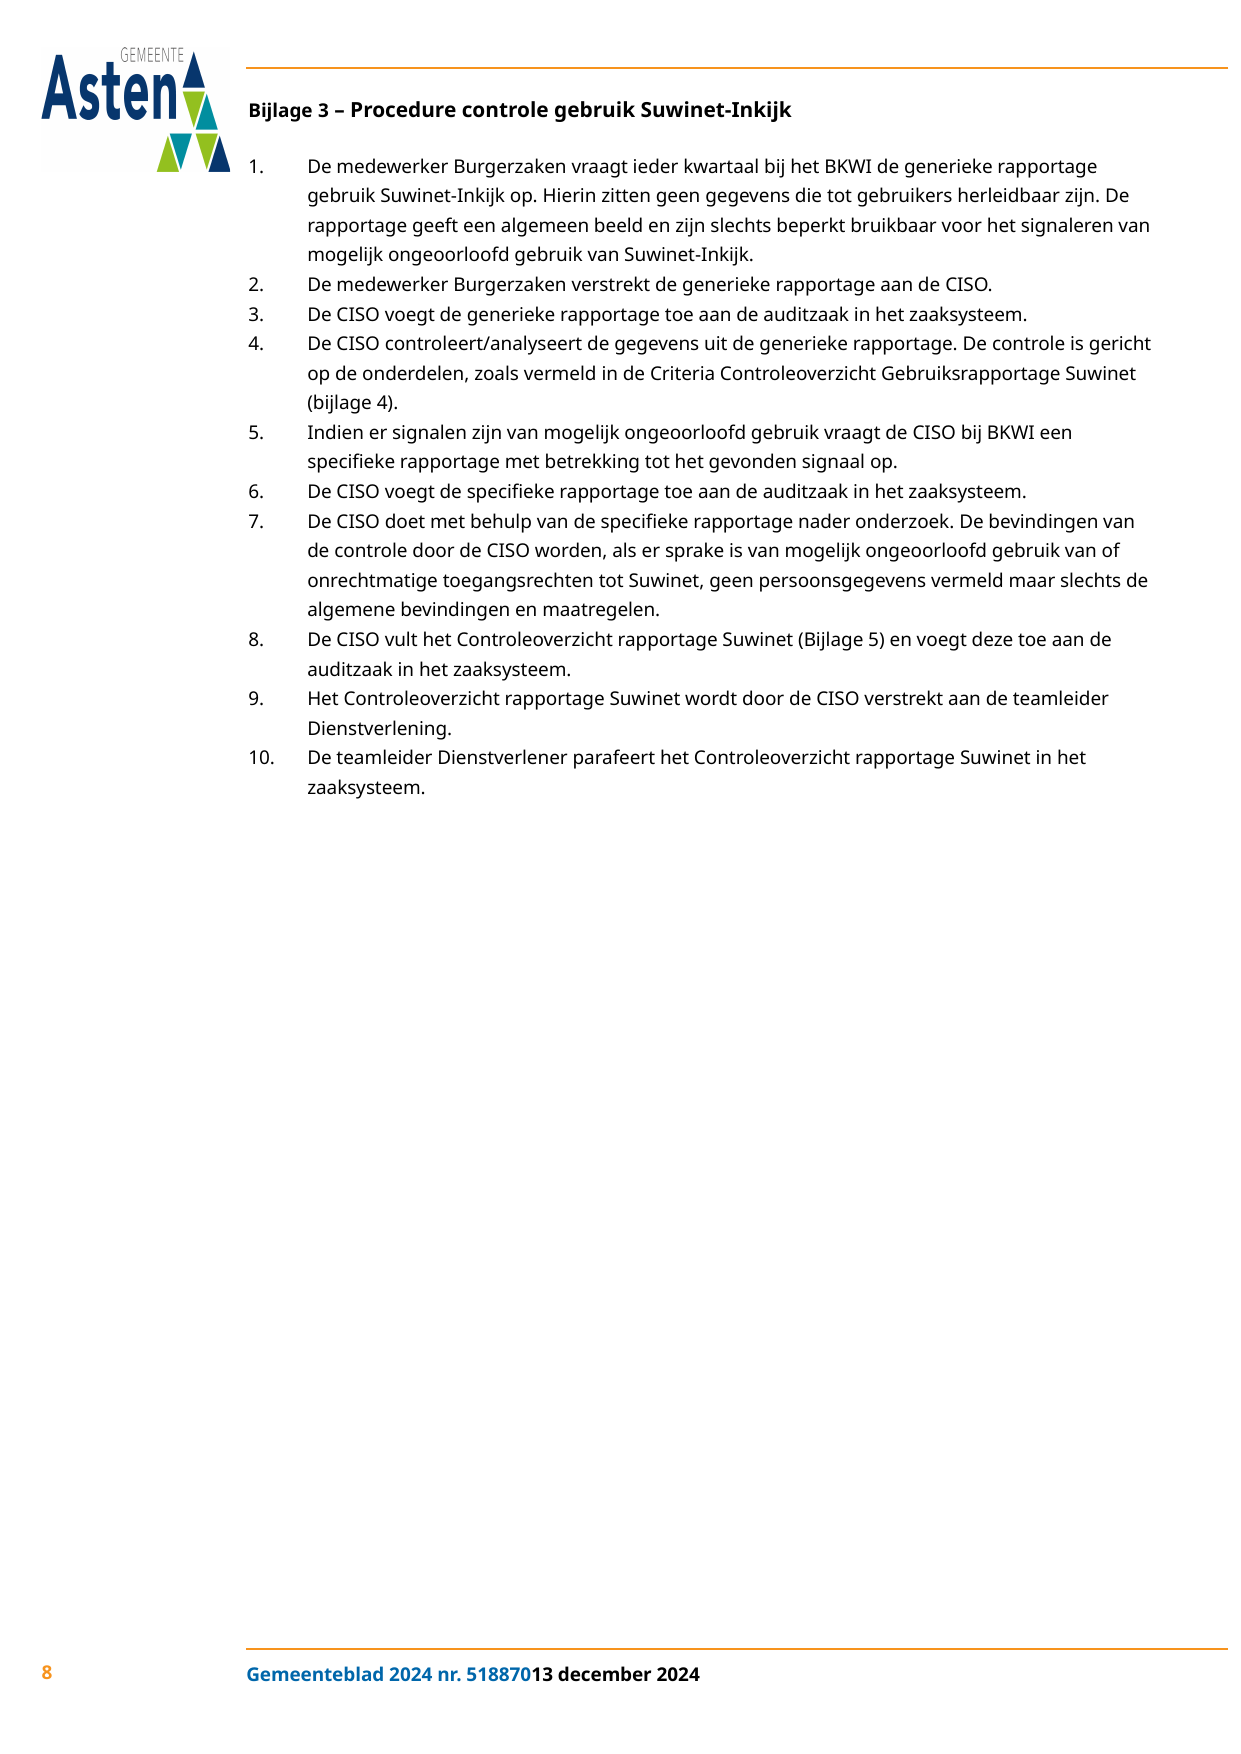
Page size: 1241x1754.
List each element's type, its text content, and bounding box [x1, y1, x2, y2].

list De CISO doet met behulp van de specifieke rapportage nader onderzoek. De bevindingen van de controle door de CISO worden, als er sprake is van mogelijk ongeoorloofd gebruik van of onrechtmatige toegangsrechten tot Suwinet, geen persoonsgegevens vermeld maar slechts de algemene bevindingen en maatregelen. [248, 508, 1152, 622]
list De CISO vult het Controleoverzicht rapportage Suwinet (Bijlage 5) en voegt deze toe aan de auditzaak in het zaaksysteem. [248, 626, 1152, 682]
list De medewerker Burgerzaken vraagt ieder kwartaal bij het BKWI de generieke rapportage gebruik Suwinet-Inkijk op. Hierin zitten geen gegevens die tot gebruikers herleidbaar zijn. De rapportage geeft een algemeen beeld en zijn slechts beperkt bruikbaar voor het signaleren van mogelijk ongeoorloofd gebruik van Suwinet-Inkijk. [248, 153, 1152, 267]
list De CISO controleert/analyseert de gegevens uit de generieke rapportage. De controle is gericht op de onderdelen, zoals vermeld in de Criteria Controleoverzicht Gebruiksrapportage Suwinet (bijlage 4). [248, 330, 1152, 415]
list De CISO voegt de generieke rapportage toe aan de auditzaak in het zaaksysteem. [248, 301, 1152, 327]
list De teamleider Dienstverlener parafeert het Controleoverzicht rapportage Suwinet in het zaaksysteem. [248, 744, 1152, 800]
list Indien er signalen zijn van mogelijk ongeoorloofd gebruik vraagt de CISO bij BKWI een specifieke rapportage met betrekking tot het gevonden signaal op. [248, 419, 1152, 474]
list Het Controleoverzicht rapportage Suwinet wordt door de CISO verstrekt aan de teamleider Dienstverlening. [248, 685, 1152, 741]
text Bijlage 3 – Procedure controle gebruik Suwinet-Inkijk [248, 95, 1152, 123]
list De CISO voegt de specifieke rapportage toe aan de auditzaak in het zaaksysteem. [248, 478, 1152, 504]
list De medewerker Burgerzaken verstrekt de generieke rapportage aan de CISO. [248, 271, 1152, 297]
picture [41, 47, 231, 172]
